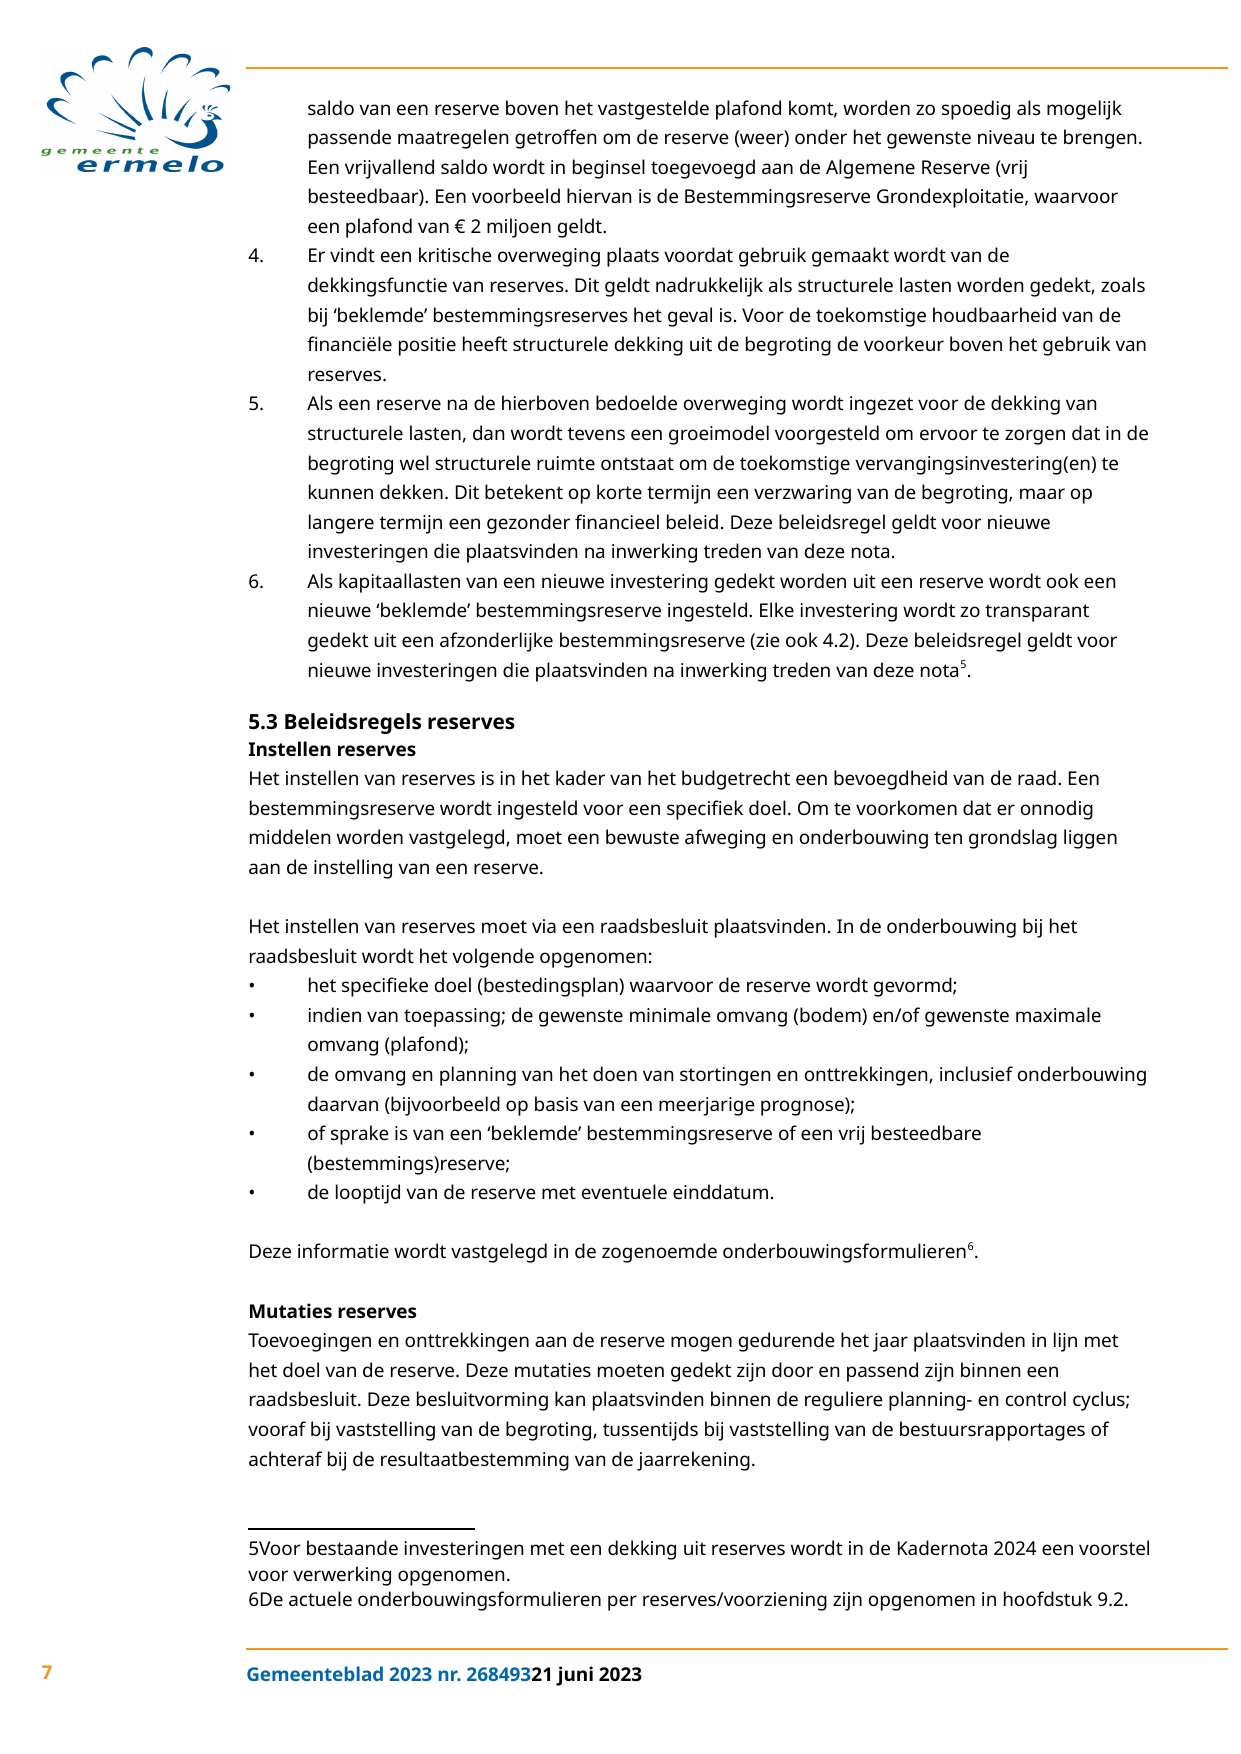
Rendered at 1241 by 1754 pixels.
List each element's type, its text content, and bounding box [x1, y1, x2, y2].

list de omvang en planning van het doen van stortingen en onttrekkingen, inclusief onderbouwing daarvan (bijvoorbeeld op basis van een meerjarige prognose); [248, 1061, 1152, 1116]
list Voor bestaande investeringen met een dekking uit reserves wordt in de Kadernota 2024 een voorstel voor verwerking opgenomen. [248, 1535, 1152, 1586]
text Toevoegingen en onttrekkingen aan de reserve mogen gedurende het jaar plaatsvinden in lijn met het doel van de reserve. Deze mutaties moeten gedekt zijn door en passend zijn binnen een raadsbesluit. Deze besluitvorming kan plaatsvinden binnen de reguliere planning- en control cyclus; vooraf bij vaststelling van de begroting, tussentijds bij vaststelling van de bestuursrapportages of achteraf bij de resultaatbestemming van de jaarrekening. [248, 1327, 1152, 1471]
list Er vindt een kritische overweging plaats voordat gebruik gemaakt wordt van de dekkingsfunctie van reserves. Dit geldt nadrukkelijk als structurele lasten worden gedekt, zoals bij ‘beklemde’ bestemmingsreserves het geval is. Voor de toekomstige houdbaarheid van de financiële positie heeft structurele dekking uit de begroting de voorkeur boven het gebruik van reserves. [248, 243, 1152, 387]
list indien van toepassing; de gewenste minimale omvang (bodem) en/of gewenste maximale omvang (plafond); [248, 1002, 1152, 1057]
text De actuele onderbouwingsformulieren per reserves/voorziening zijn opgenomen in hoofdstuk 9.2. [248, 1586, 1152, 1612]
text 5.3 Beleidsregels reserves [248, 707, 1152, 736]
list de looptijd van de reserve met eventuele einddatum. [248, 1179, 1152, 1205]
list Als een reserve na de hierboven bedoelde overweging wordt ingezet voor de dekking van structurele lasten, dan wordt tevens een groeimodel voorgesteld om ervoor te zorgen dat in de begroting wel structurele ruimte ontstaat om de toekomstige vervangingsinvestering(en) te kunnen dekken. Dit betekent op korte termijn een verzwaring van de begroting, maar op langere termijn een gezonder financieel beleid. Deze beleidsregel geldt voor nieuwe investeringen die plaatsvinden na inwerking treden van deze nota. [248, 391, 1152, 564]
text Het instellen van reserves moet via een raadsbesluit plaatsvinden. In de onderbouwing bij het raadsbesluit wordt het volgende opgenomen: [248, 913, 1152, 968]
text Het instellen van reserves is in het kader van het budgetrecht een bevoegdheid van de raad. Een bestemmingsreserve wordt ingesteld voor een specifiek doel. Om te voorkomen dat er onnodig middelen worden vastgelegd, moet een bewuste afweging en onderbouwing ten grondslag liggen aan de instelling van een reserve. [248, 765, 1152, 880]
text Deze informatie wordt vastgelegd in de zogenoemde onderbouwingsformulieren. [248, 1239, 1152, 1264]
list saldo van een reserve boven het vastgestelde plafond komt, worden zo spoedig als mogelijk passende maatregelen getroffen om de reserve (weer) onder het gewenste niveau te brengen. Een vrijvallend saldo wordt in beginsel toegevoegd aan de Algemene Reserve (vrij besteedbaar). Een voorbeeld hiervan is de Bestemmingsreserve Grondexploitatie, waarvoor een plafond van € 2 miljoen geldt. [248, 95, 1152, 239]
picture [41, 47, 231, 172]
list of sprake is van een ‘beklemde’ bestemmingsreserve of een vrij besteedbare (bestemmings)reserve; [248, 1120, 1152, 1176]
text Instellen reserves [248, 736, 1152, 761]
list het specifieke doel (bestedingsplan) waarvoor de reserve wordt gevormd; [248, 972, 1152, 998]
text Mutaties reserves [248, 1298, 1152, 1323]
list Als kapitaallasten van een nieuwe investering gedekt worden uit een reserve wordt ook een nieuwe ‘beklemde’ bestemmingsreserve ingesteld. Elke investering wordt zo transparant gedekt uit een afzonderlijke bestemmingsreserve (zie ook 4.2). Deze beleidsregel geldt voor nieuwe investeringen die plaatsvinden na inwerking treden van deze nota. [248, 568, 1152, 683]
